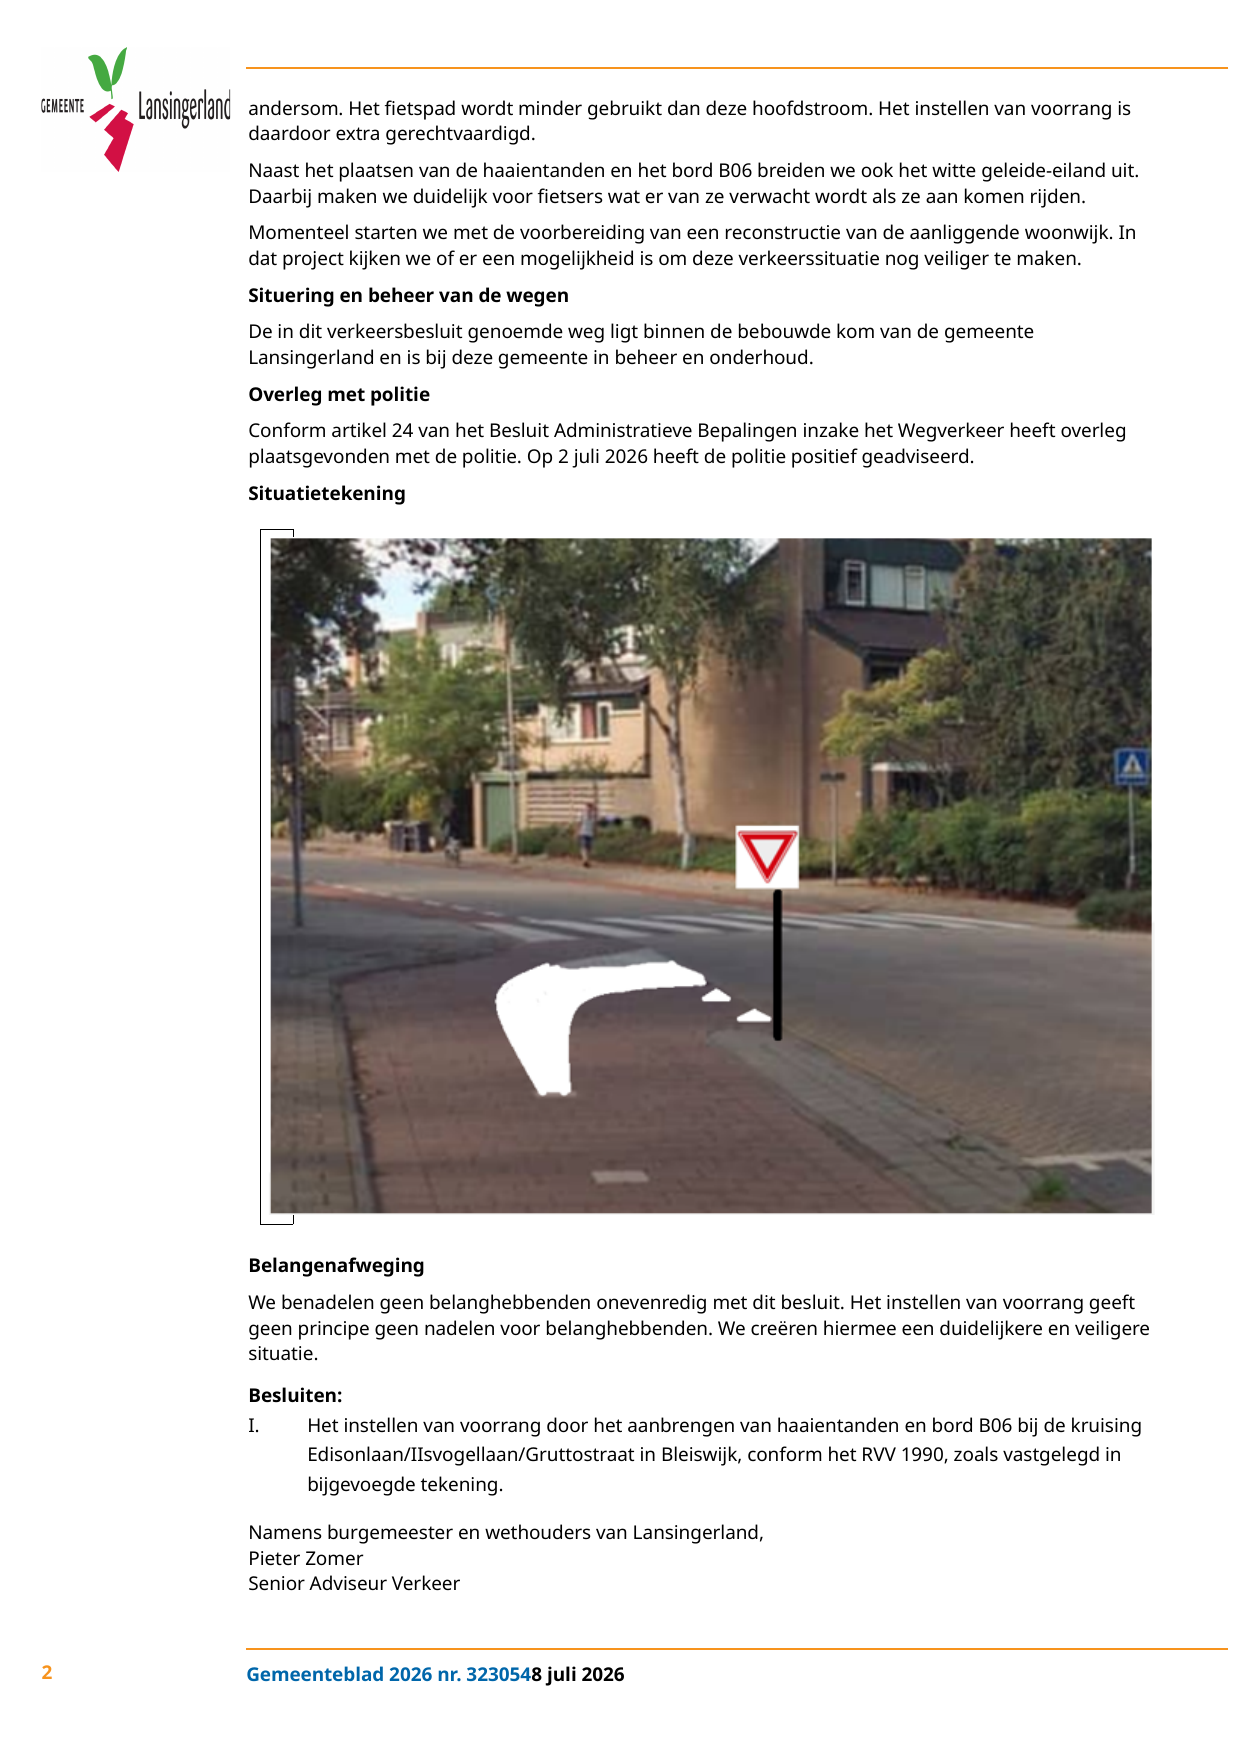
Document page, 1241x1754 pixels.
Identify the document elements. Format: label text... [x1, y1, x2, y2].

picture [268, 537, 1155, 1215]
text Situering en beheer van de wegen [248, 282, 1152, 308]
text De in dit verkeersbesluit genoemde weg ligt bin­nen de be­bouw­de kom van de ge­meente Lansingerland en is bij deze gemeente in beheer en onderhoud. [248, 319, 1152, 370]
text Naast het plaatsen van de haaientanden en het bord B06 breiden we ook het witte geleide-eiland uit. Daarbij maken we duidelijk voor fietsers wat er van ze verwacht wordt als ze aan komen rijden. [248, 157, 1152, 209]
text andersom. Het fietspad wordt minder gebruikt dan deze hoofdstroom. Het instellen van voorrang is daardoor extra gerechtvaardigd. [248, 95, 1152, 146]
text Besluiten: [248, 1382, 1152, 1408]
text Senior Adviseur Verkeer [248, 1571, 1152, 1596]
text Momenteel starten we met de voorbereiding van een reconstructie van de aanliggende woonwijk. In dat project kijken we of er een mogelijkheid is om deze verkeerssituatie nog veiliger te maken. [248, 219, 1152, 271]
text Situatietekening [248, 480, 1152, 506]
picture [41, 47, 231, 172]
text Belangenafweging [248, 1252, 1152, 1278]
text Conform artikel 24 van het Besluit Administratieve Bepalingen inzake het Wegverkeer heeft overleg plaatsgevonden met de politie. Op 2 juli 2026 heeft de politie positief geadviseerd. [248, 418, 1152, 469]
text Namens burgemeester en wethouders van Lansingerland, [248, 1519, 1152, 1545]
text Overleg met politie [248, 381, 1152, 407]
list Het instellen van voorrang door het aanbrengen van haaientanden en bord B06 bij de kruising Edisonlaan/IIsvogellaan/Gruttostraat in Bleiswijk, conform het RVV 1990, zoals vastgelegd in bijgevoegde tekening. [248, 1412, 1152, 1497]
text We benadelen geen belanghebbenden onevenredig met dit besluit. Het instellen van voorrang geeft geen principe geen nadelen voor belanghebbenden. We creëren hiermee een duidelijkere en veiligere situatie. [248, 1289, 1152, 1366]
text Pieter Zomer [248, 1545, 1152, 1571]
